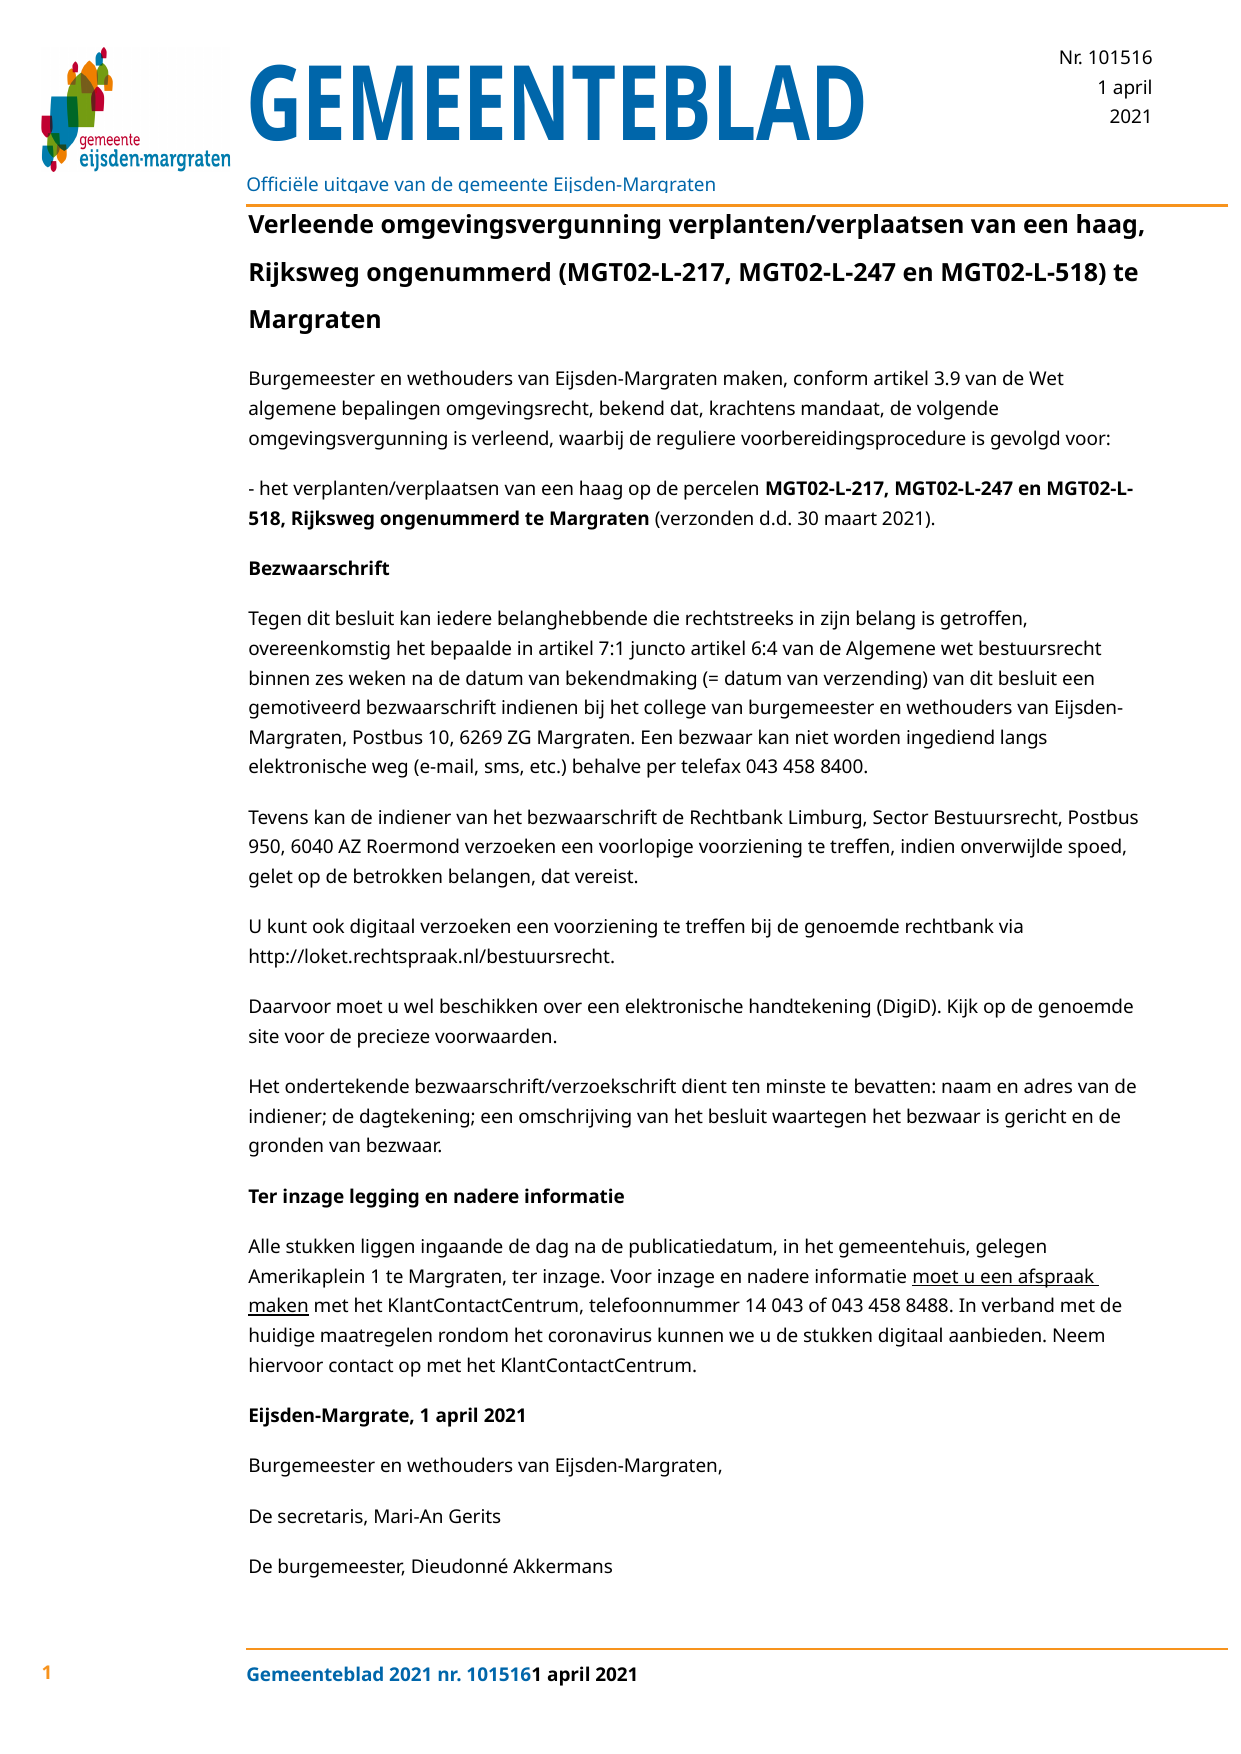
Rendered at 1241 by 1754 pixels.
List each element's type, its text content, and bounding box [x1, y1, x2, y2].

text Burgemeester en wethouders van Eijsden-Margraten maken, conform artikel 3.9 van de Wet algemene bepalingen omgevingsrecht, bekend dat, krachtens mandaat, de volgende omgevingsvergunning is verleend, waarbij de reguliere voorbereidingsprocedure is gevolgd voor: [248, 366, 1152, 450]
text De secretaris, Mari-An Gerits [248, 1503, 1152, 1529]
text Alle stukken liggen ingaande de dag na de publicatiedatum, in het gemeentehuis, gelegen Amerikaplein 1 te Margraten, ter inzage. Voor inzage en nadere informatie moet u een afspraak maken met het KlantContactCentrum, telefoonnummer 14 043 of 043 458 8488. In verband met de huidige maatregelen rondom het coronavirus kunnen we u de stukken digitaal aanbieden. Neem hiervoor contact op met het KlantContactCentrum. [248, 1233, 1152, 1377]
text - het verplanten/verplaatsen van een haag op de percelen MGT02-L-217, MGT02-L-247 en MGT02-L-518, Rijksweg ongenummerd te Margraten (verzonden d.d. 30 maart 2021). [248, 475, 1152, 530]
text Daarvoor moet u wel beschikken over een elektronische handtekening (DigiD). Kijk op de genoemde site voor de precieze voorwaarden. [248, 993, 1152, 1049]
text Verleende omgevingsvergunning verplanten/verplaatsen van een haag, Rijksweg ongenummerd (MGT02-L-217, MGT02-L-247 en MGT02-L-518) te Margraten [248, 207, 1152, 336]
text Eijsden-Margrate, 1 april 2021 [248, 1402, 1152, 1428]
text Ter inzage legging en nadere informatie [248, 1183, 1152, 1209]
text Tevens kan de indiener van het bezwaarschrift de Rechtbank Limburg, Sector Bestuursrecht, Postbus 950, 6040 AZ Roermond verzoeken een voorlopige voorziening te treffen, indien onverwijlde spoed, gelet op de betrokken belangen, dat vereist. [248, 804, 1152, 889]
text Bezwaarschrift [248, 555, 1152, 581]
text De burgemeester, Dieudonné Akkermans [248, 1553, 1152, 1579]
text U kunt ook digitaal verzoeken een voorziening te treffen bij de genoemde rechtbank via http://loket.rechtspraak.nl/bestuursrecht. [248, 913, 1152, 969]
text Tegen dit besluit kan iedere belanghebbende die rechtstreeks in zijn belang is getroffen, overeenkomstig het bepaalde in artikel 7:1 juncto artikel 6:4 van de Algemene wet bestuursrecht binnen zes weken na de datum van bekendmaking (= datum van verzending) van dit besluit een gemotiveerd bezwaarschrift indienen bij het college van burgemeester en wethouders van Eijsden-Margraten, Postbus 10, 6269 ZG Margraten. Een bezwaar kan niet worden ingediend langs elektronische weg (e-mail, sms, etc.) behalve per telefax 043 458 8400. [248, 606, 1152, 779]
text Burgemeester en wethouders van Eijsden-Margraten, [248, 1453, 1152, 1478]
picture [41, 47, 231, 172]
text Het ondertekende bezwaarschrift/verzoekschrift dient ten minste te bevatten: naam en adres van de indiener; de dagtekening; een omschrijving van het besluit waartegen het bezwaar is gericht en de gronden van bezwaar. [248, 1073, 1152, 1158]
